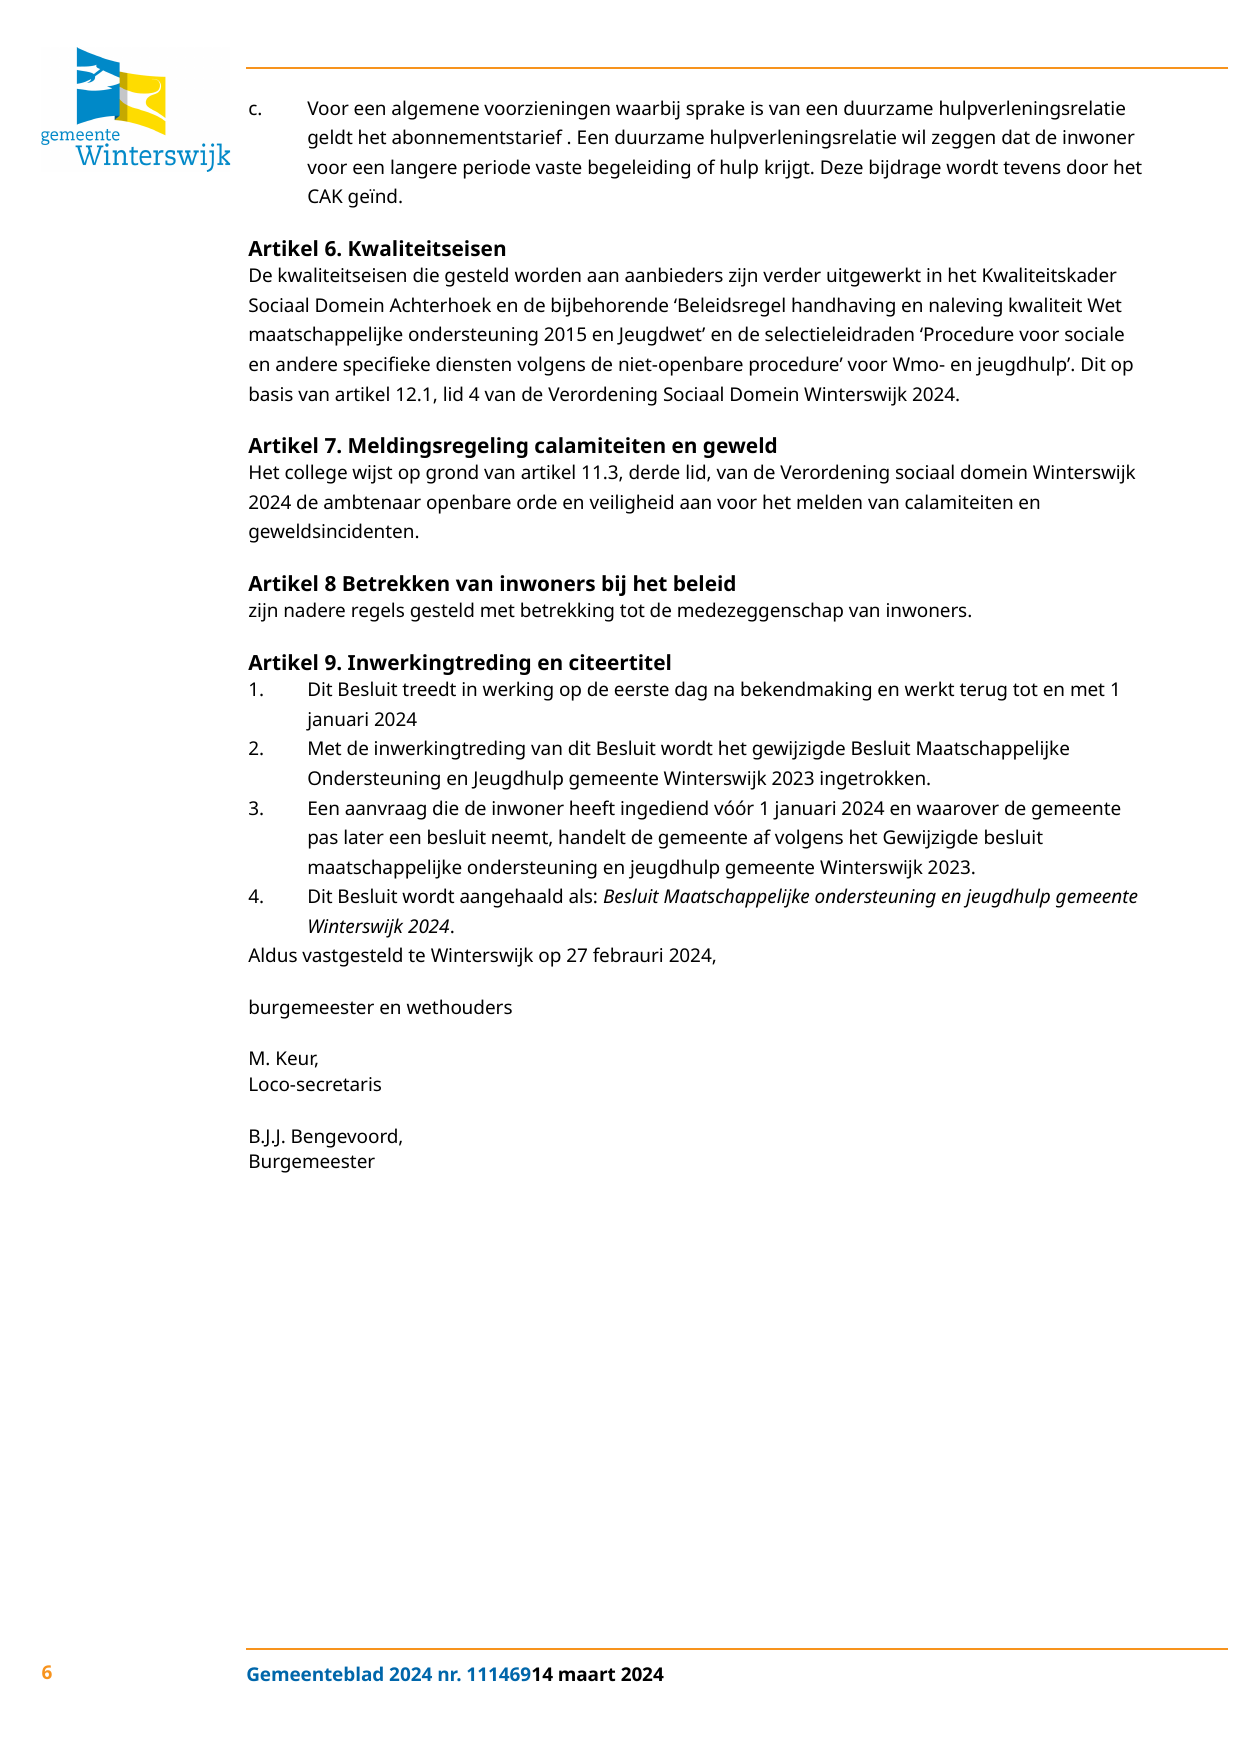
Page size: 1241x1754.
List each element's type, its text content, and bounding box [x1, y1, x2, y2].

picture [41, 47, 231, 172]
text burgemeester en wethouders [248, 994, 1152, 1020]
text Het college wijst op grond van artikel 11.3, derde lid, van de Verordening sociaal domein Winterswijk 2024 de ambtenaar openbare orde en veiligheid aan voor het melden van calamiteiten en geweldsincidenten. [248, 459, 1152, 544]
text Artikel 8 Betrekken van inwoners bij het beleid [248, 569, 1152, 598]
text Sociaal Domein Achterhoek en de bijbehorende ‘Beleidsregel handhaving en naleving kwaliteit Wet maatschappelijke ondersteuning 2015 en Jeugdwet’ en de selectieleidraden ‘Procedure voor sociale en andere specifieke diensten volgens de niet-openbare procedure’ voor Wmo- en jeugdhulp’. Dit op basis van artikel 12.1, lid 4 van de Verordening Sociaal Domein Winterswijk 2024. [248, 292, 1152, 406]
text Burgemeester [248, 1148, 1152, 1174]
list Dit Besluit treedt in werking op de eerste dag na bekendmaking en werkt terug tot en met 1 januari 2024 [248, 676, 1152, 732]
text De kwaliteitseisen die gesteld worden aan aanbieders zijn verder uitgewerkt in het Kwaliteitskader [248, 262, 1152, 288]
list Een aanvraag die de inwoner heeft ingediend vóór 1 januari 2024 en waarover de gemeente pas later een besluit neemt, handelt de gemeente af volgens het Gewijzigde besluit maatschappelijke ondersteuning en jeugdhulp gemeente Winterswijk 2023. [248, 795, 1152, 880]
picture [225, 153, 231, 162]
list Met de inwerkingtreding van dit Besluit wordt het gewijzigde Besluit Maatschappelijke Ondersteuning en Jeugdhulp gemeente Winterswijk 2023 ingetrokken. [248, 736, 1152, 791]
text Artikel 6. Kwaliteitseisen [248, 234, 1152, 262]
text M. Keur, [248, 1046, 1152, 1071]
list Voor een algemene voorzieningen waarbij sprake is van een duurzame hulpverleningsrelatie geldt het abonnementstarief . Een duurzame hulpverleningsrelatie wil zeggen dat de inwoner voor een langere periode vaste begeleiding of hulp krijgt. Deze bijdrage wordt tevens door het CAK geïnd. [248, 95, 1152, 209]
list Dit Besluit wordt aangehaald als: Besluit Maatschappelijke ondersteuning en jeugdhulp gemeente Winterswijk 2024. [248, 883, 1152, 939]
text Artikel 7. Meldingsregeling calamiteiten en geweld [248, 431, 1152, 459]
text Artikel 9. Inwerkingtreding en citeertitel [248, 648, 1152, 676]
text Loco-secretaris [248, 1071, 1152, 1097]
text zijn nadere regels gesteld met betrekking tot de medezeggenschap van inwoners. [248, 598, 1152, 623]
text B.J.J. Bengevoord, [248, 1123, 1152, 1148]
text Aldus vastgesteld te Winterswijk op 27 febrauri 2024, [248, 943, 1152, 968]
